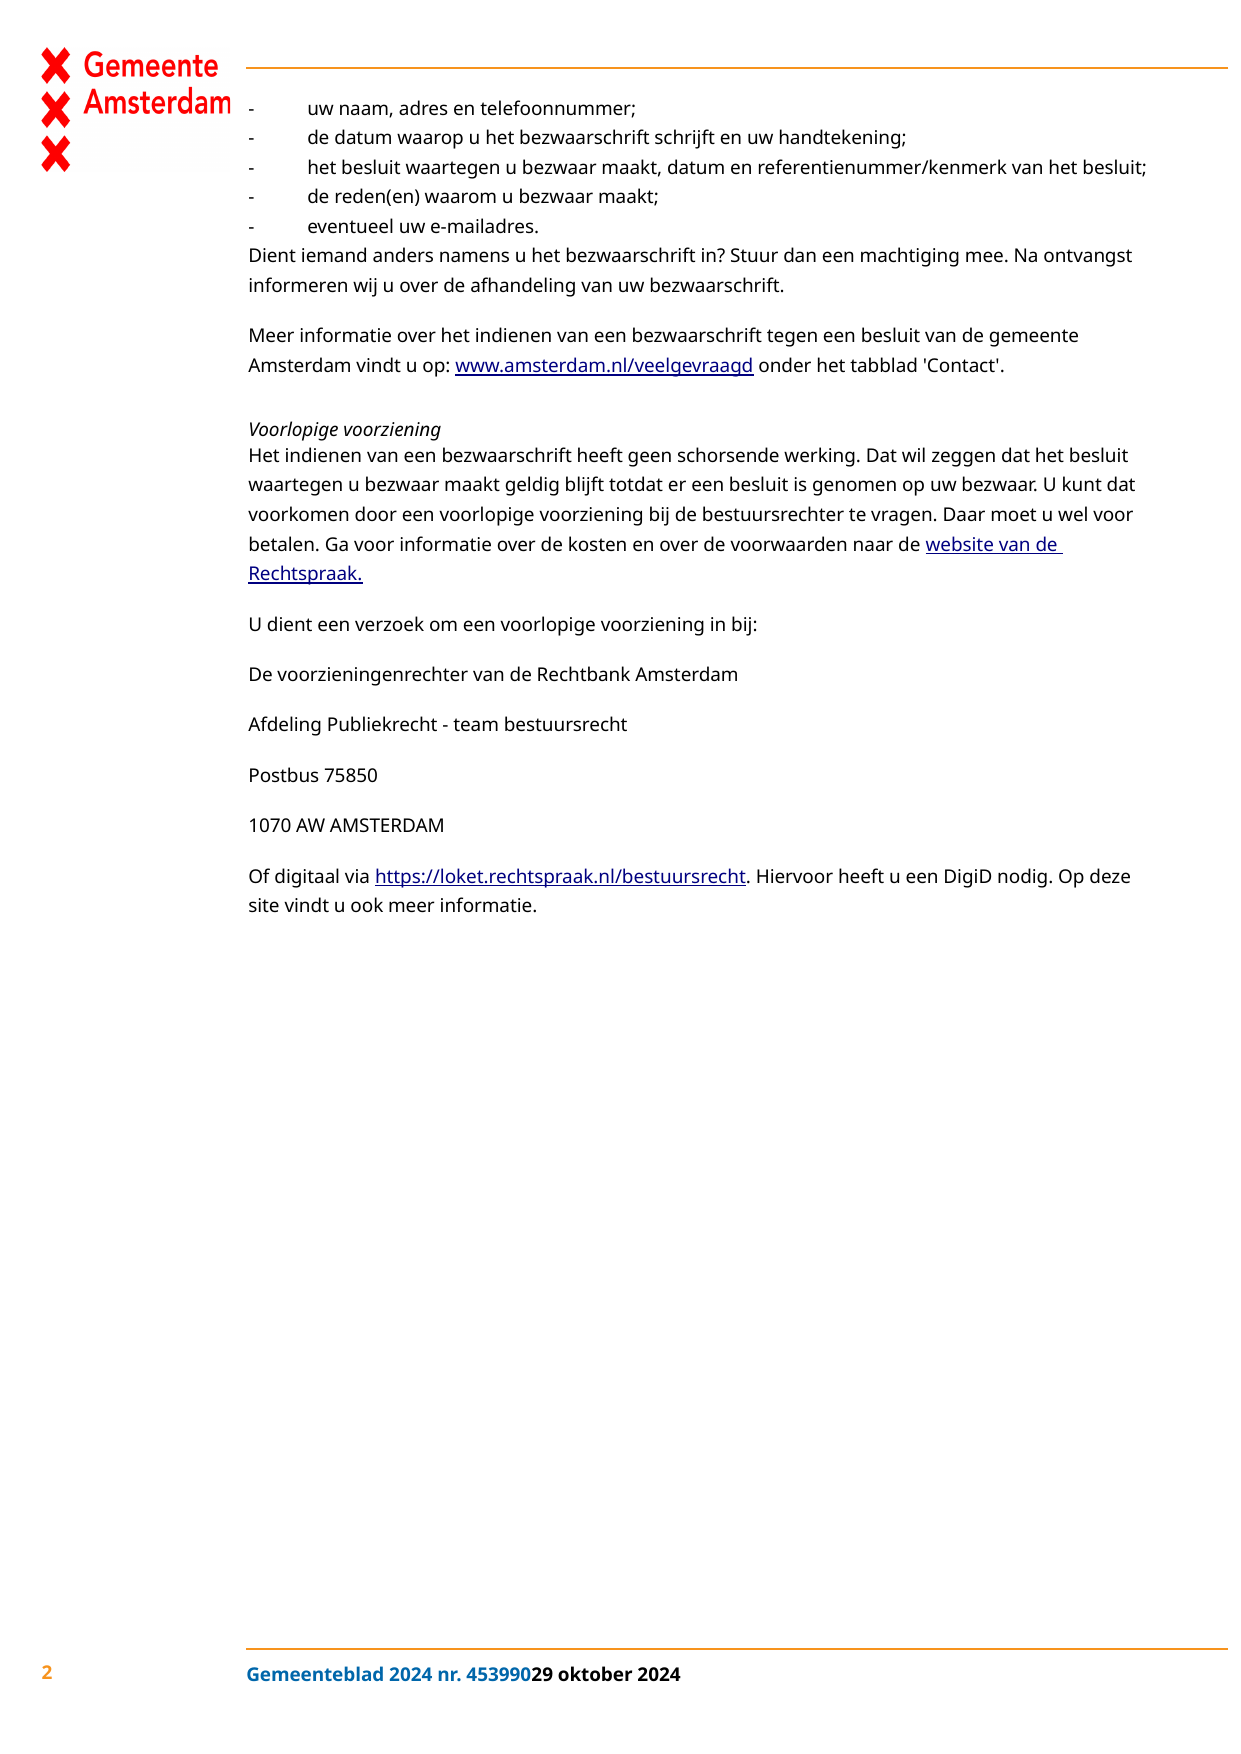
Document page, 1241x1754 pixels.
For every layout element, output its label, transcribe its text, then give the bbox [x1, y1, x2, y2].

text Postbus 75850 [248, 762, 1152, 788]
text Meer informatie over het indienen van een bezwaarschrift tegen een besluit van de gemeente Amsterdam vindt u op: www.amsterdam.nl/veelgevraagd onder het tabblad 'Contact'. [248, 323, 1152, 378]
text Dient iemand anders namens u het bezwaarschrift in? Stuur dan een machtiging mee. Na ontvangst informeren wij u over de afhandeling van uw bezwaarschrift. [248, 243, 1152, 298]
text 1070 AW AMSTERDAM [248, 812, 1152, 838]
list de reden(en) waarom u bezwaar maakt; [248, 183, 1152, 209]
list eventueel uw e-mailadres. [248, 213, 1152, 239]
list uw naam, adres en telefoonnummer; [248, 95, 1152, 121]
list de datum waarop u het bezwaarschrift schrijft en uw handtekening; [248, 124, 1152, 150]
text Afdeling Publiekrecht - team bestuursrecht [248, 712, 1152, 737]
list het besluit waartegen u bezwaar maakt, datum en referentienummer/kenmerk van het besluit; [248, 154, 1152, 180]
text U dient een verzoek om een voorlopige voorziening in bij: [248, 611, 1152, 636]
text De voorzieningenrechter van de Rechtbank Amsterdam [248, 661, 1152, 687]
text Voorlopige voorziening [248, 416, 1152, 442]
text Of digitaal via https://loket.rechtspraak.nl/bestuursrecht. Hiervoor heeft u een DigiD nodig. Op deze site vindt u ook meer informatie. [248, 863, 1152, 918]
picture [41, 47, 231, 172]
text Het indienen van een bezwaarschrift heeft geen schorsende werking. Dat wil zeggen dat het besluit waartegen u bezwaar maakt geldig blijft totdat er een besluit is genomen op uw bezwaar. U kunt dat voorkomen door een voorlopige voorziening bij de bestuursrechter te vragen. Daar moet u wel voor betalen. Ga voor informatie over de kosten en over de voorwaarden naar de website van de Rechtspraak. [248, 442, 1152, 586]
